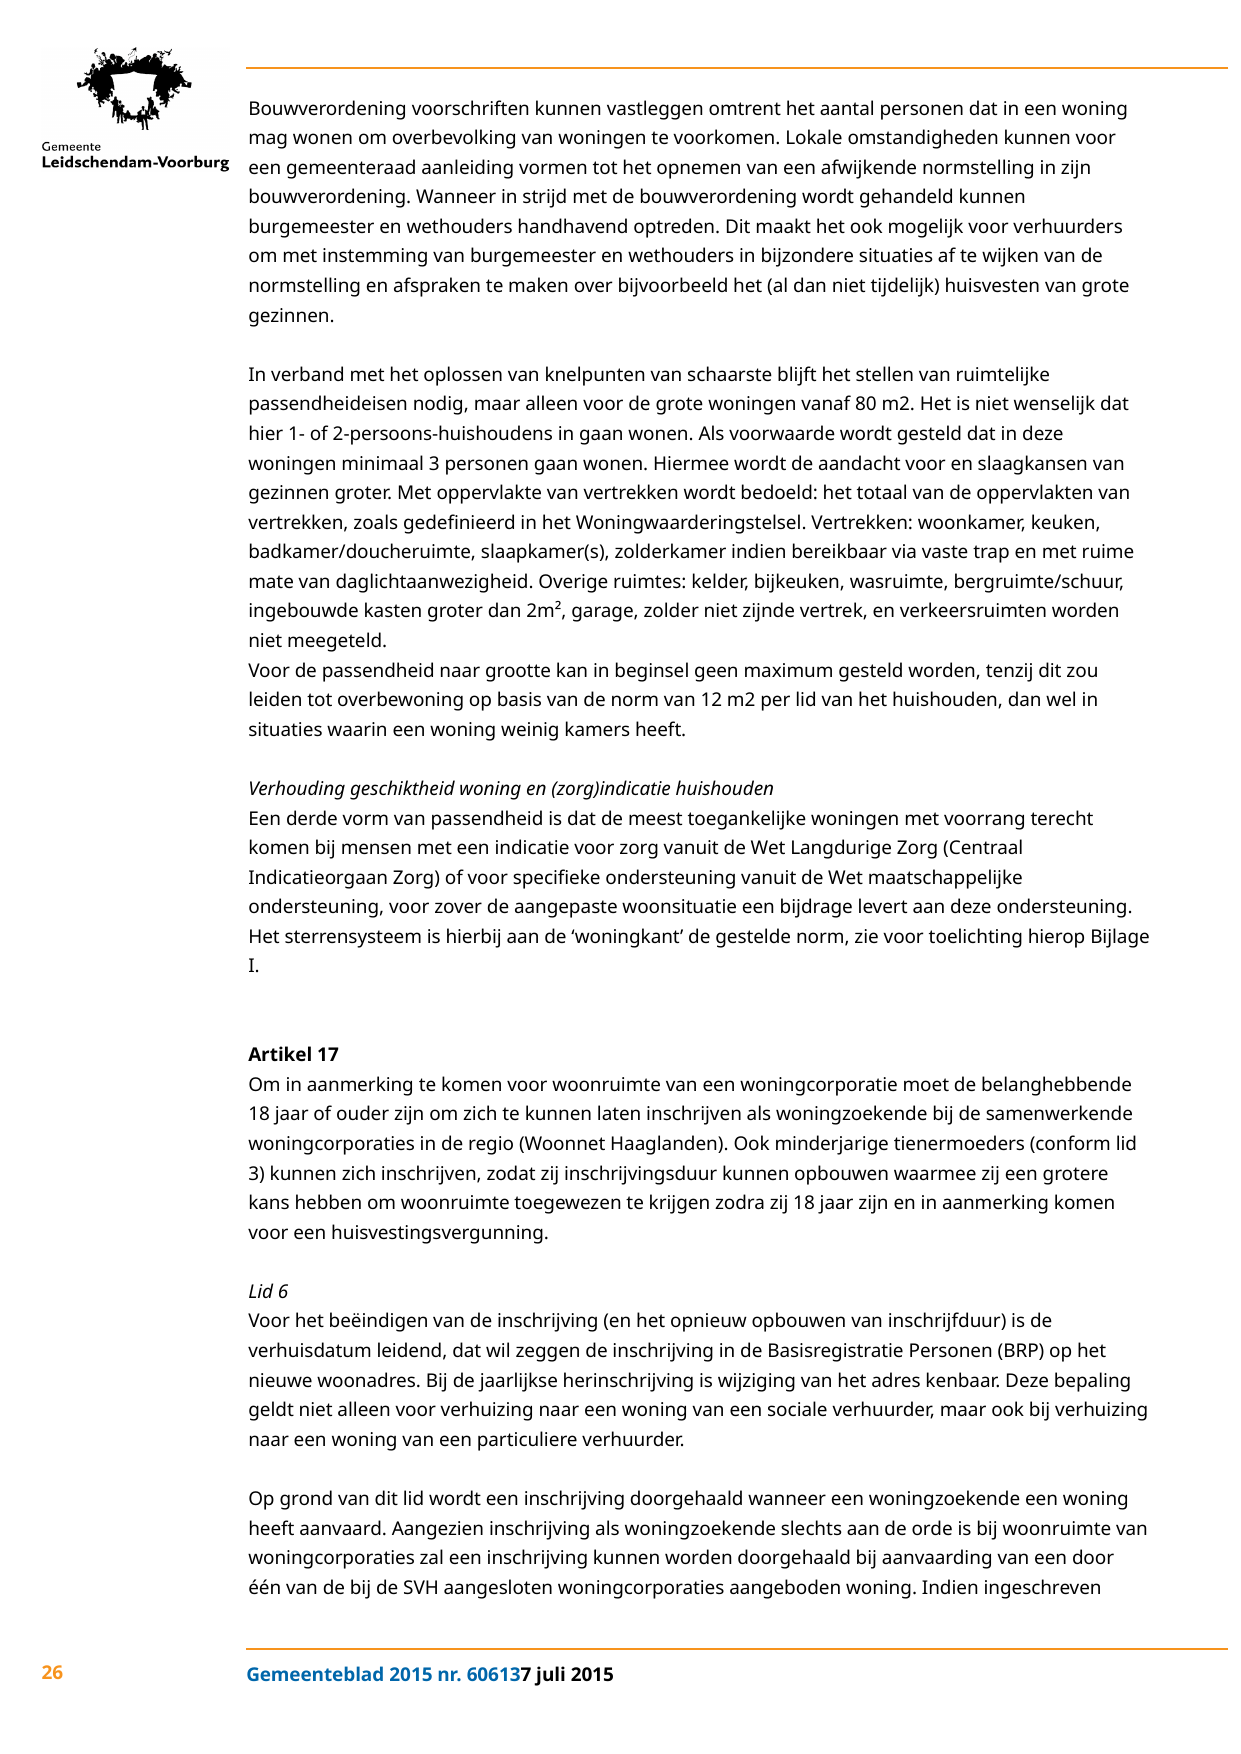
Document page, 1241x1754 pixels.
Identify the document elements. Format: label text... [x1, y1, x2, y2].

text Bouwverordening voorschriften kunnen vastleggen omtrent het aantal personen dat in een woning mag wonen om overbevolking van woningen te voorkomen. Lokale omstandigheden kunnen voor een gemeenteraad aanleiding vormen tot het opnemen van een afwijkende normstelling in zijn bouwverordening. Wanneer in strijd met de bouwverordening wordt gehandeld kunnen burgemeester en wethouders handhavend optreden. Dit maakt het ook mogelijk voor verhuurders om met instemming van burgemeester en wethouders in bijzondere situaties af te wijken van de normstelling en afspraken te maken over bijvoorbeeld het (al dan niet tijdelijk) huisvesten van grote gezinnen. [248, 95, 1152, 328]
picture [41, 47, 231, 172]
text Artikel 17 [248, 1041, 1152, 1067]
text Voor de passendheid naar grootte kan in beginsel geen maximum gesteld worden, tenzij dit zou leiden tot overbewoning op basis van de norm van 12 m2 per lid van het huishouden, dan wel in situaties waarin een woning weinig kamers heeft. [248, 657, 1152, 742]
text Op grond van dit lid wordt een inschrijving doorgehaald wanneer een woningzoekende een woning heeft aanvaard. Aangezien inschrijving als woningzoekende slechts aan de orde is bij woonruimte van woningcorporaties zal een inschrijving kunnen worden doorgehaald bij aanvaarding van een door één van de bij de SVH aangesloten woningcorporaties aangeboden woning. Indien ingeschreven [248, 1485, 1152, 1600]
text Een derde vorm van passendheid is dat de meest toegankelijke woningen met voorrang terecht komen bij mensen met een indicatie voor zorg vanuit de Wet Langdurige Zorg (Centraal Indicatieorgaan Zorg) of voor specifieke ondersteuning vanuit de Wet maatschappelijke ondersteuning, voor zover de aangepaste woonsituatie een bijdrage levert aan deze ondersteuning. Het sterrensysteem is hierbij aan de ‘woningkant’ de gestelde norm, zie voor toelichting hierop Bijlage I. [248, 805, 1152, 978]
text Lid 6 [248, 1278, 1152, 1304]
text In verband met het oplossen van knelpunten van schaarste blijft het stellen van ruimtelijke passendheideisen nodig, maar alleen voor de grote woningen vanaf 80 m2. Het is niet wenselijk dat hier 1- of 2-persoons-huishoudens in gaan wonen. Als voorwaarde wordt gesteld dat in deze woningen minimaal 3 personen gaan wonen. Hiermee wordt de aandacht voor en slaagkansen van gezinnen groter. Met oppervlakte van vertrekken wordt bedoeld: het totaal van de oppervlakten van vertrekken, zoals gedefinieerd in het Woningwaarderingstelsel. Vertrekken: woonkamer, keuken, badkamer/doucheruimte, slaapkamer(s), zolderkamer indien bereikbaar via vaste trap en met ruime mate van daglichtaanwezigheid. Overige ruimtes: kelder, bijkeuken, wasruimte, bergruimte/schuur, ingebouwde kasten groter dan 2m², garage, zolder niet zijnde vertrek, en verkeersruimten worden niet meegeteld. [248, 361, 1152, 653]
text Voor het beëindigen van de inschrijving (en het opnieuw opbouwen van inschrijfduur) is de verhuisdatum leidend, dat wil zeggen de inschrijving in de Basisregistratie Personen (BRP) op het nieuwe woonadres. Bij de jaarlijkse herinschrijving is wijziging van het adres kenbaar. Deze bepaling geldt niet alleen voor verhuizing naar een woning van een sociale verhuurder, maar ook bij verhuizing naar een woning van een particuliere verhuurder. [248, 1308, 1152, 1452]
text Om in aanmerking te komen voor woonruimte van een woningcorporatie moet de belanghebbende 18 jaar of ouder zijn om zich te kunnen laten inschrijven als woningzoekende bij de samenwerkende woningcorporaties in de regio (Woonnet Haaglanden). Ook minderjarige tienermoeders (conform lid 3) kunnen zich inschrijven, zodat zij inschrijvingsduur kunnen opbouwen waarmee zij een grotere kans hebben om woonruimte toegewezen te krijgen zodra zij 18 jaar zijn en in aanmerking komen voor een huisvestingsvergunning. [248, 1071, 1152, 1245]
text Verhouding geschiktheid woning en (zorg)indicatie huishouden [248, 775, 1152, 801]
